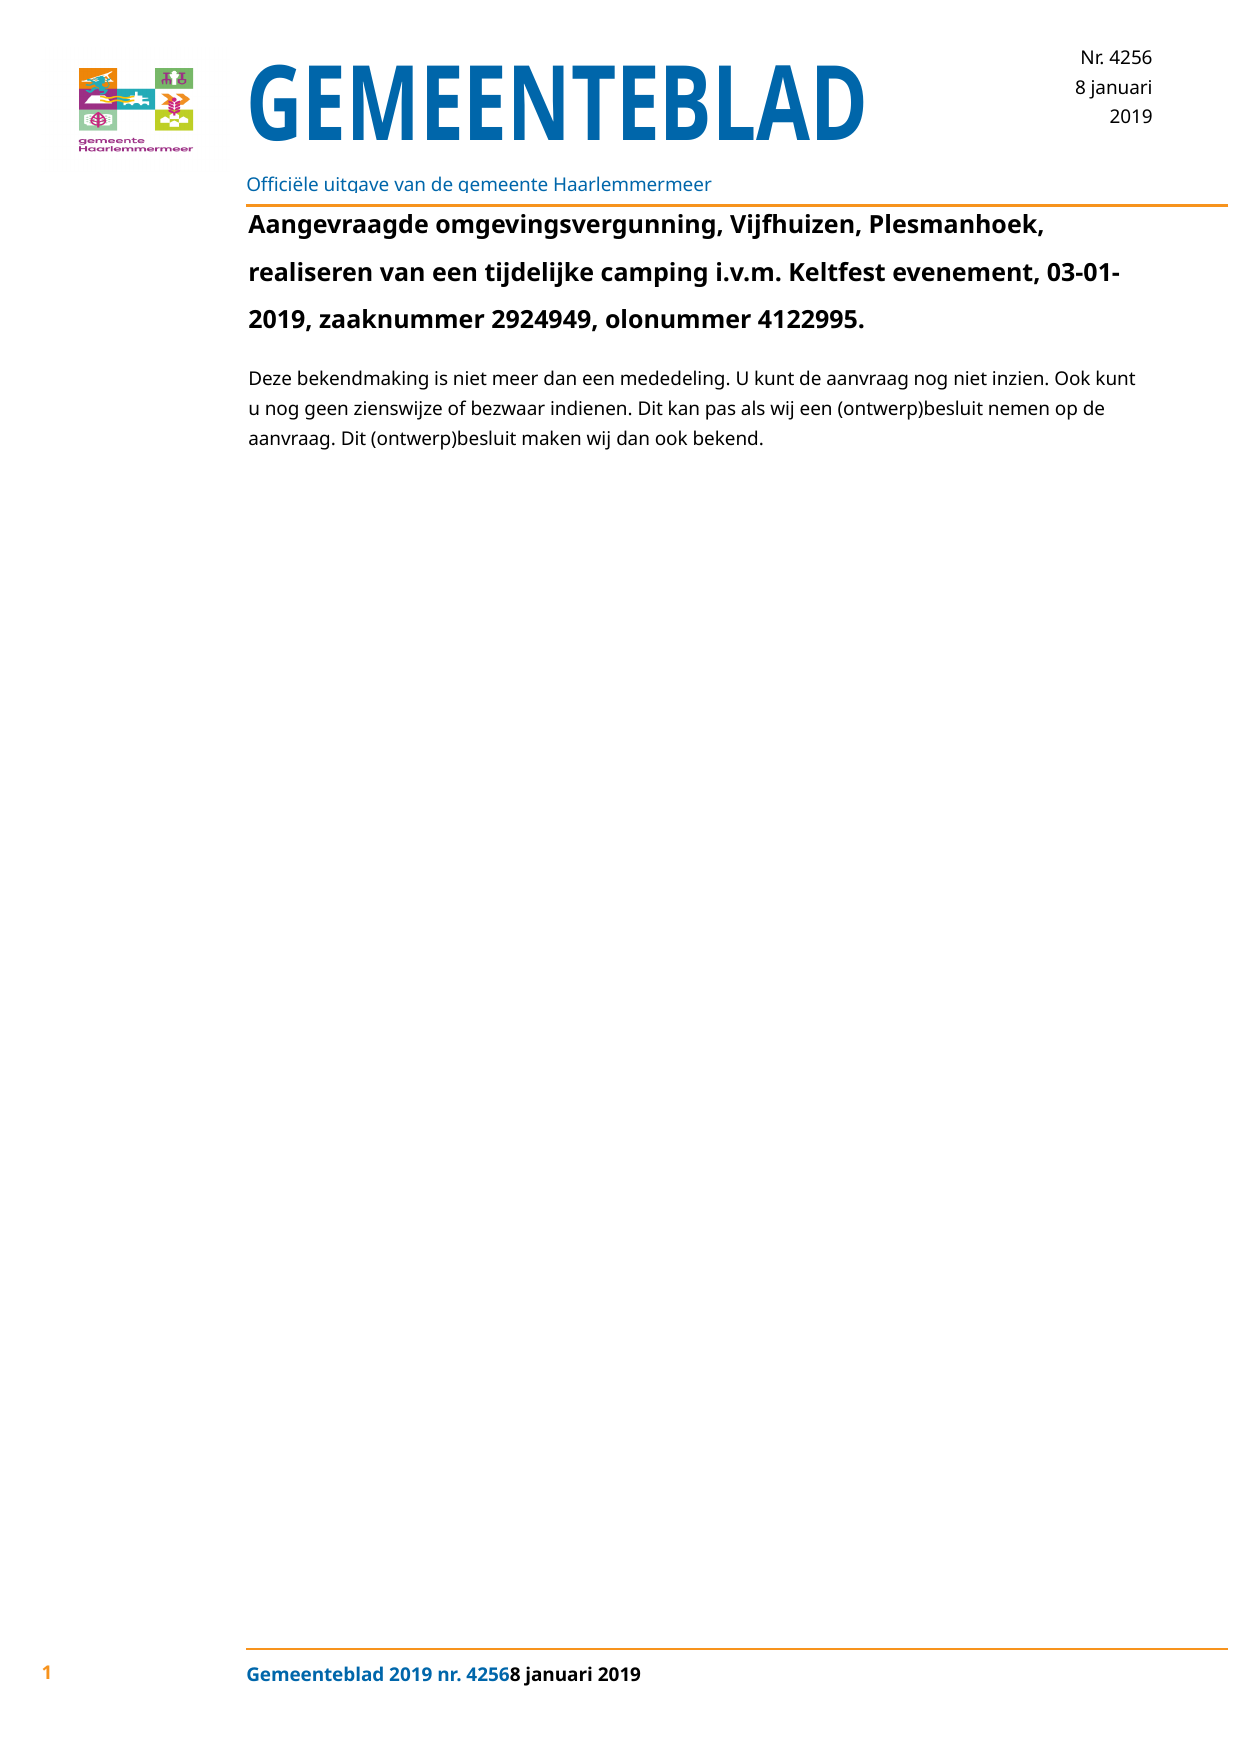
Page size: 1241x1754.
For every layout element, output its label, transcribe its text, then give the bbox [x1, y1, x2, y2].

text Aangevraagde omgevingsvergunning, Vijfhuizen, Plesmanhoek, realiseren van een tijdelijke camping i.v.m. Keltfest evenement, 03-01-2019, zaaknummer 2924949, olonummer 4122995. [248, 207, 1152, 336]
text Deze bekendmaking is niet meer dan een mededeling. U kunt de aanvraag nog niet inzien. Ook kunt u nog geen zienswijze of bezwaar indienen. Dit kan pas als wij een (ontwerp)besluit nemen op de aanvraag. Dit (ontwerp)besluit maken wij dan ook bekend. [248, 366, 1152, 450]
picture [41, 47, 231, 172]
